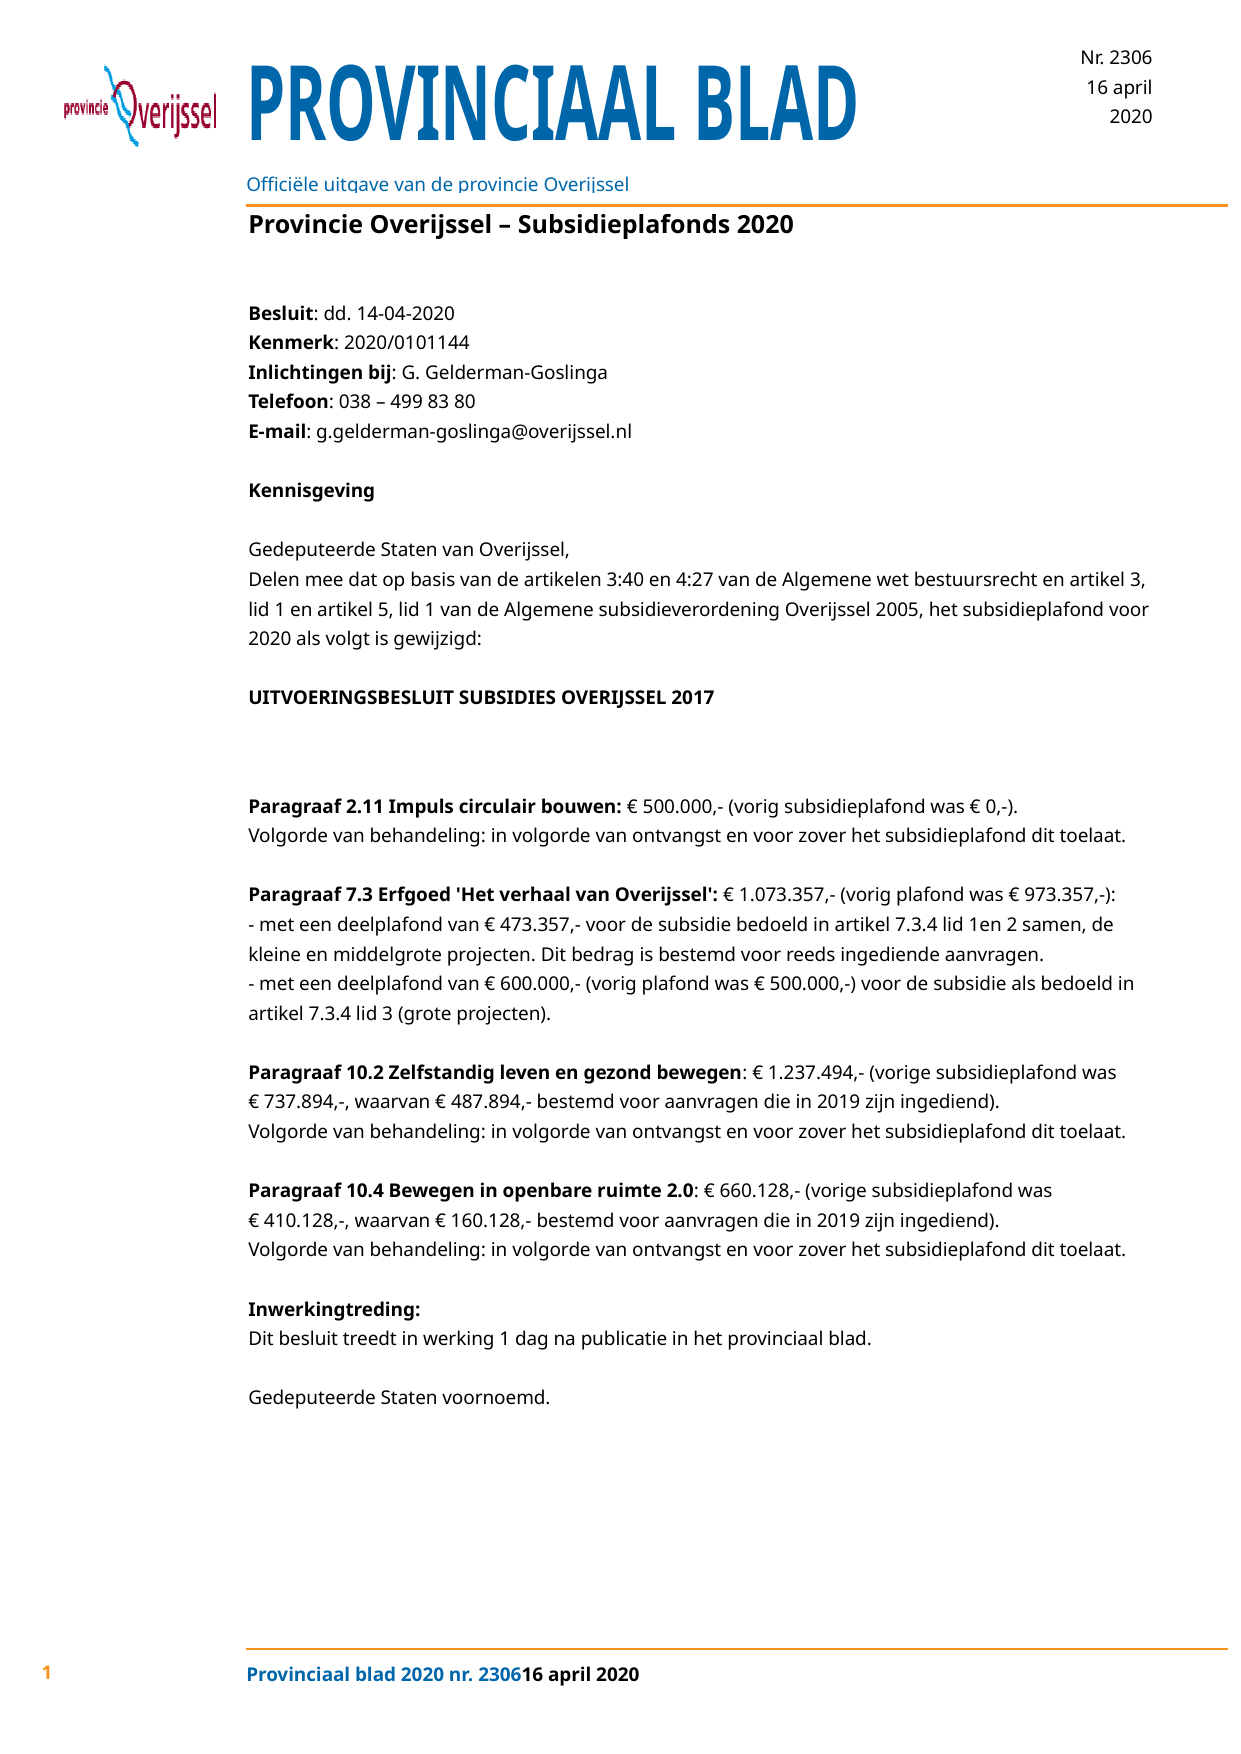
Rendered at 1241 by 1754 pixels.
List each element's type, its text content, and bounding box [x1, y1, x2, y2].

text Paragraaf 10.4 Bewegen in openbare ruimte 2.0: € 660.128,- (vorige subsidieplafond was [248, 1177, 1152, 1203]
text Kenmerk: 2020/0101144 [248, 329, 1152, 355]
text Paragraaf 2.11 Impuls circulair bouwen: € 500.000,- (vorig subsidieplafond was € 0,-). [248, 793, 1152, 819]
text UITVOERINGSBESLUIT SUBSIDIES OVERIJSSEL 2017 [248, 684, 1152, 710]
text Volgorde van behandeling: in volgorde van ontvangst en voor zover het subsidieplafond dit toelaat. [248, 1237, 1152, 1262]
text Telefoon: 038 – 499 83 80 [248, 389, 1152, 414]
text Besluit: dd. 14-04-2020 [248, 300, 1152, 326]
picture [41, 47, 231, 172]
text Dit besluit treedt in werking 1 dag na publicatie in het provinciaal blad. [248, 1325, 1152, 1351]
text Paragraaf 10.2 Zelfstandig leven en gezond bewegen: € 1.237.494,- (vorige subsidieplafond was € 737.894,-, waarvan € 487.894,- bestemd voor aanvragen die in 2019 zijn ingediend). [248, 1059, 1152, 1114]
text E-mail: g.gelderman-goslinga@overijssel.nl [248, 418, 1152, 444]
text Kennisgeving [248, 477, 1152, 503]
text Paragraaf 7.3 Erfgoed 'Het verhaal van Overijssel': € 1.073.357,- (vorig plafond was € 973.357,-): [248, 882, 1152, 907]
text Inlichtingen bij: G. Gelderman-Goslinga [248, 359, 1152, 385]
text Inwerkingtreding: [248, 1296, 1152, 1322]
text Gedeputeerde Staten van Overijssel, [248, 537, 1152, 562]
text Volgorde van behandeling: in volgorde van ontvangst en voor zover het subsidieplafond dit toelaat. [248, 822, 1152, 848]
text Delen mee dat op basis van de artikelen 3:40 en 4:27 van de Algemene wet bestuursrecht en artikel 3, lid 1 en artikel 5, lid 1 van de Algemene subsidieverordening Overijssel 2005, het subsidieplafond voor 2020 als volgt is gewijzigd: [248, 566, 1152, 651]
text - met een deelplafond van € 600.000,- (vorig plafond was € 500.000,-) voor de subsidie als bedoeld in artikel 7.3.4 lid 3 (grote projecten). [248, 970, 1152, 1026]
text Gedeputeerde Staten voornoemd. [248, 1384, 1152, 1410]
text € 410.128,-, waarvan € 160.128,- bestemd voor aanvragen die in 2019 zijn ingediend). [248, 1207, 1152, 1233]
text - met een deelplafond van € 473.357,- voor de subsidie bedoeld in artikel 7.3.4 lid 1en 2 samen, de kleine en middelgrote projecten. Dit bedrag is bestemd voor reeds ingediende aanvragen. [248, 911, 1152, 967]
text Volgorde van behandeling: in volgorde van ontvangst en voor zover het subsidieplafond dit toelaat. [248, 1118, 1152, 1144]
text Provincie Overijssel – Subsidieplafonds 2020 [248, 207, 1152, 241]
